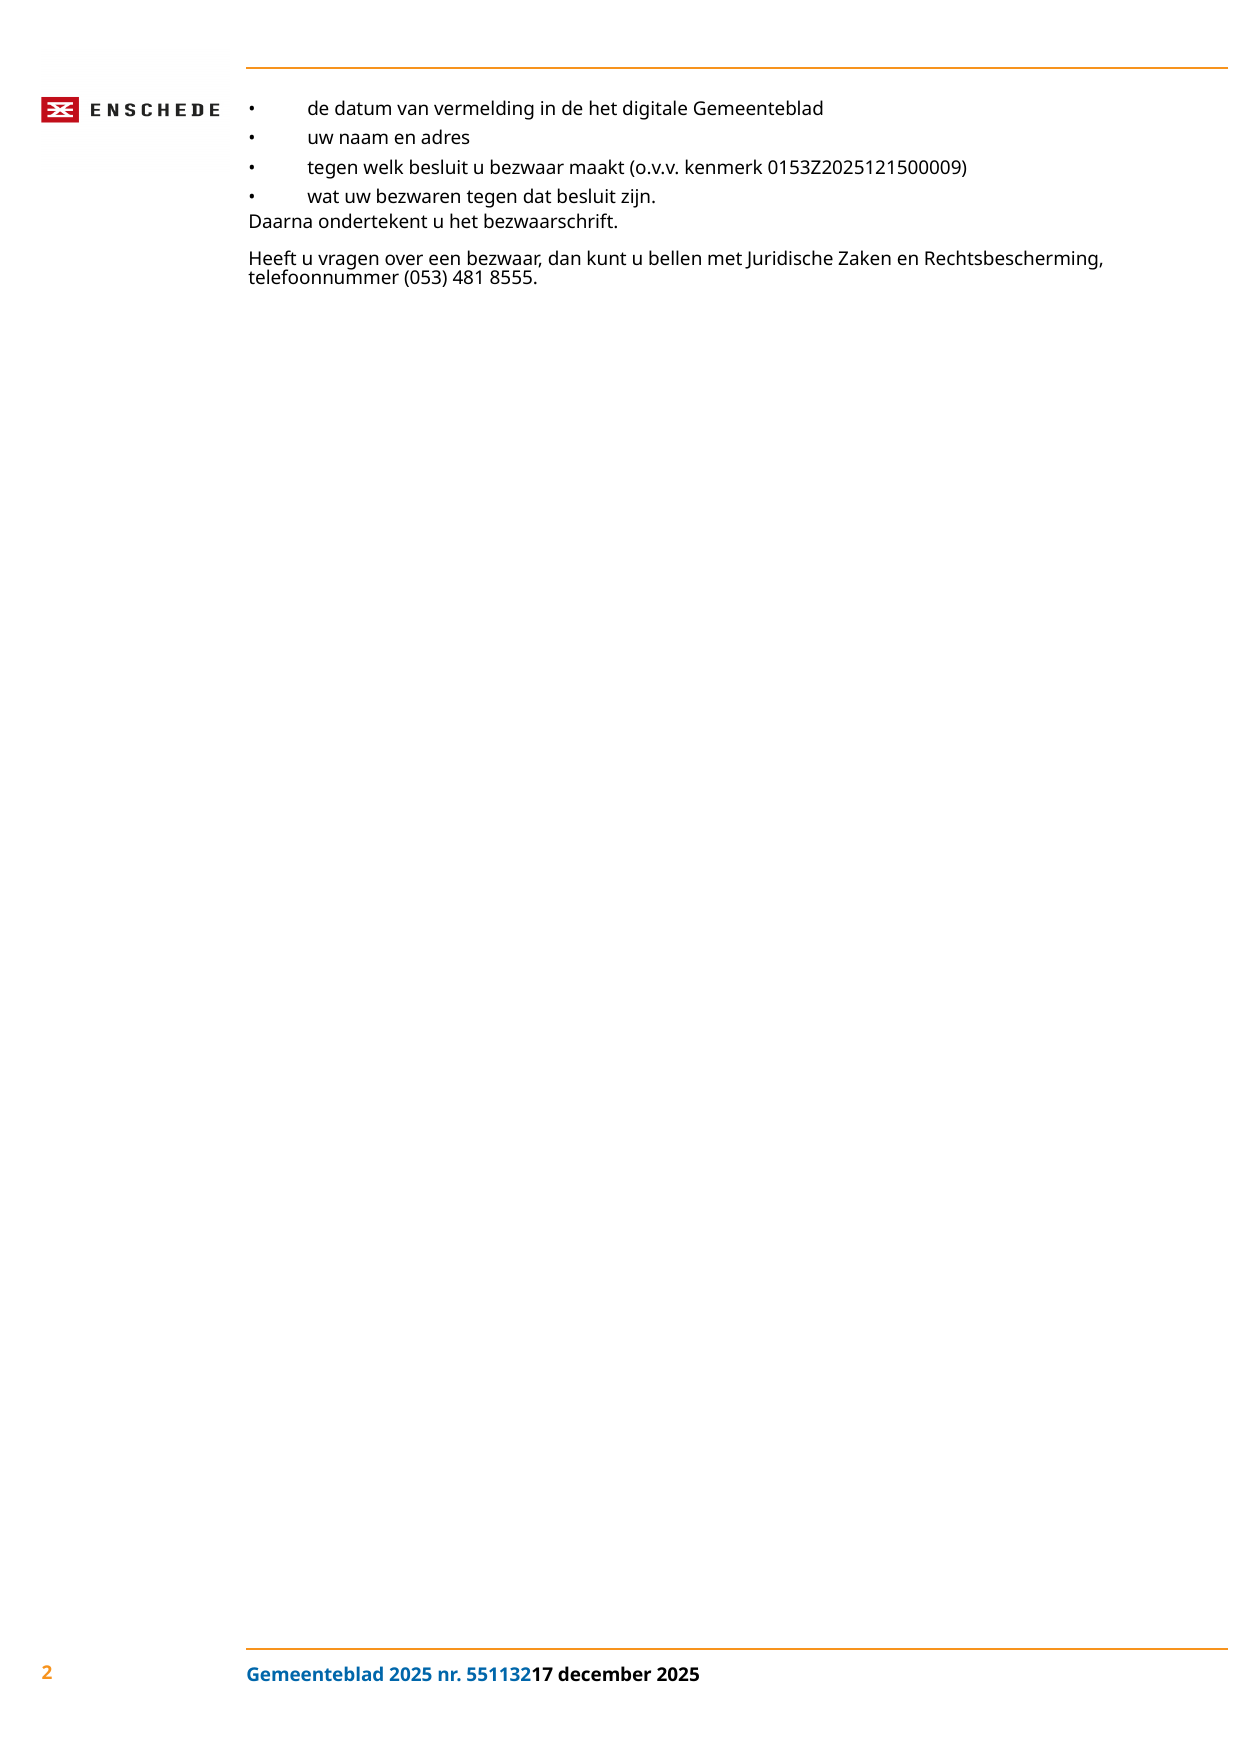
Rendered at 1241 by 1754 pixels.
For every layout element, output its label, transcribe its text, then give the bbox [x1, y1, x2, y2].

list de datum van vermelding in de het digitale Gemeenteblad [248, 95, 1152, 121]
list wat uw bezwaren tegen dat besluit zijn. [248, 183, 1152, 209]
list uw naam en adres [248, 124, 1152, 150]
list tegen welk besluit u bezwaar maakt (o.v.v. kenmerk 0153Z2025121500009) [248, 154, 1152, 180]
text Heeft u vragen over een bezwaar, dan kunt u bellen met Juridische Zaken en Rechtsbescherming, telefoonnummer (053) 481 8555. [248, 250, 1152, 289]
picture [41, 47, 231, 172]
text Daarna ondertekent u het bezwaarschrift. [248, 213, 1152, 232]
